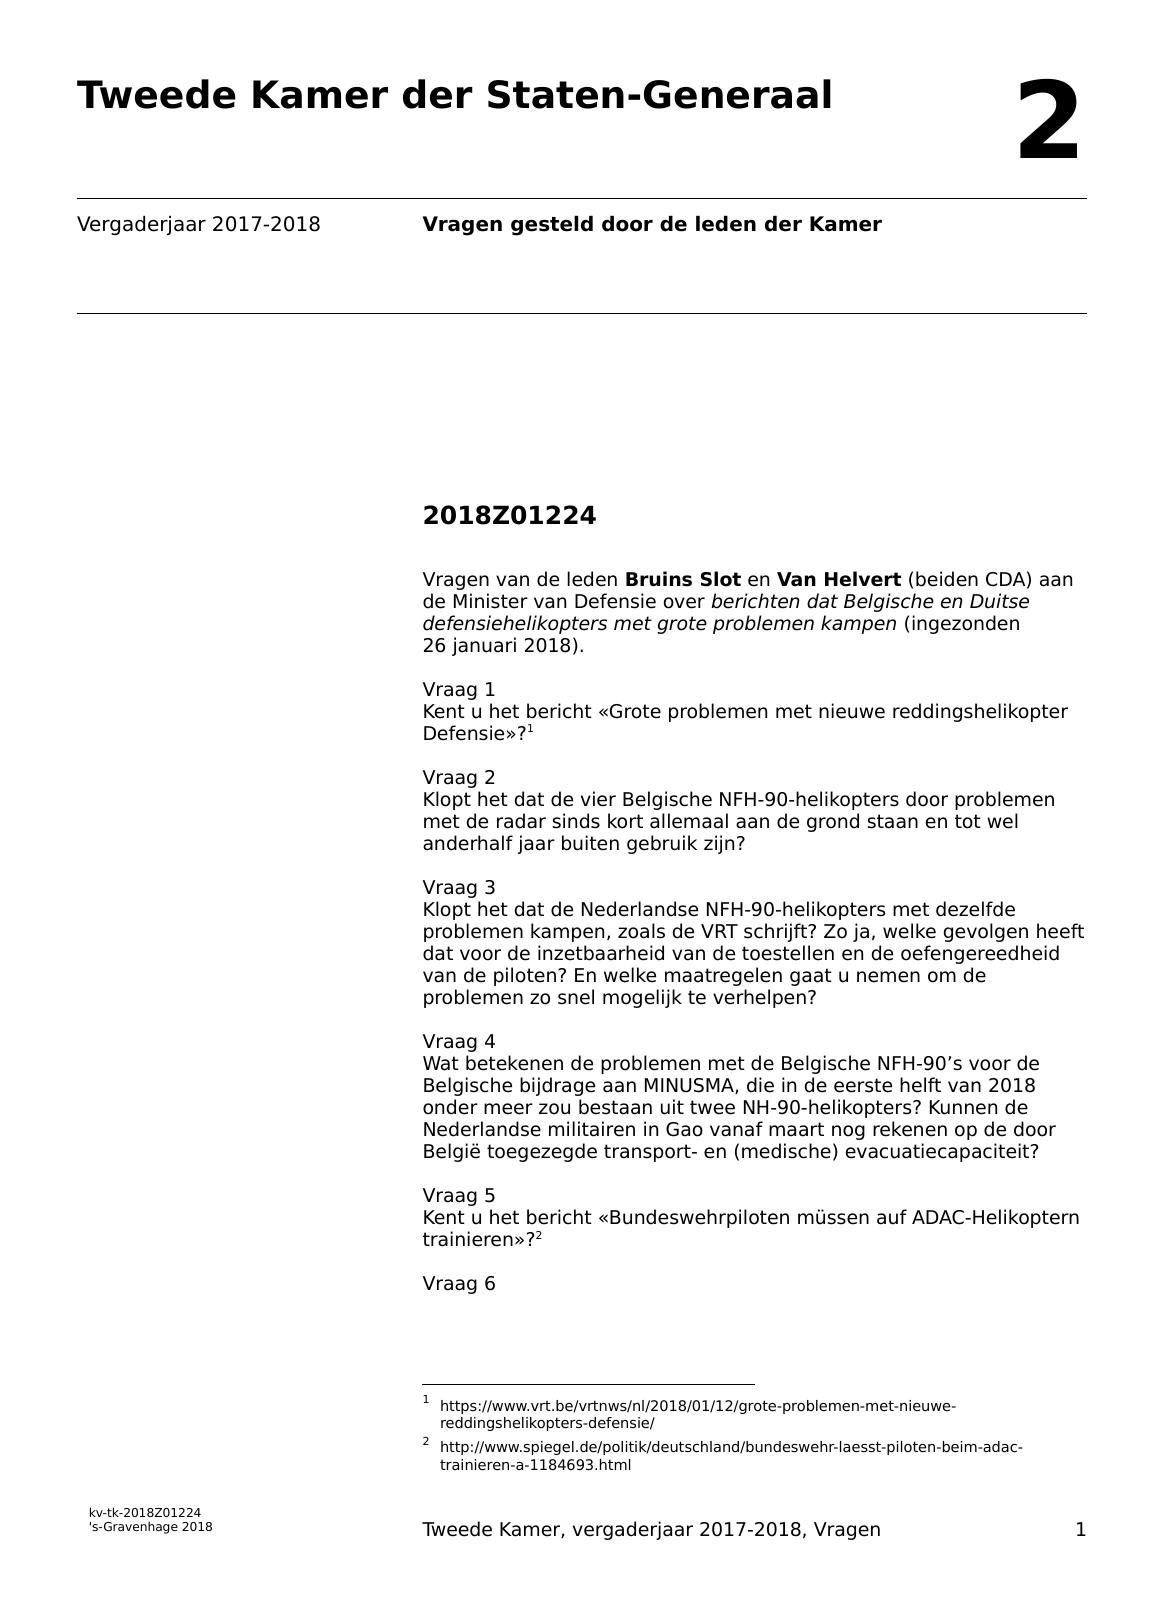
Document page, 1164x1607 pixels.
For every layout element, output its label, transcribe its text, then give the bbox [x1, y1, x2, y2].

text 2018Z01224 [422, 501, 1087, 531]
text https://www.vrt.be/vrtnws/nl/2018/01/12/grote-problemen-met-nieuwe-reddingshelikopters-defensie/ [422, 1393, 1087, 1432]
text Wat betekenen de problemen met de Belgische NFH-90’s voor de Belgische bijdrage aan MINUSMA, die in de eerste helft van 2018 onder meer zou bestaan uit twee NH-90-helikopters? Kunnen de Nederlandse militairen in Gao vanaf maart nog rekenen op de door België toegezegde transport- en (medische) evacuatiecapaciteit? [422, 1053, 1087, 1163]
text Vraag 2 [422, 767, 1087, 789]
text Vraag 1 [422, 679, 1087, 701]
text Klopt het dat de Nederlandse NFH-90-helikopters met dezelfde problemen kampen, zoals de VRT schrijft? Zo ja, welke gevolgen heeft dat voor de inzetbaarheid van de toestellen en de oefengereedheid van de piloten? En welke maatregelen gaat u nemen om de problemen zo snel mogelijk te verhelpen? [422, 899, 1087, 1009]
text Vraag 5 [422, 1185, 1087, 1207]
text Kent u het bericht «Bundeswehrpiloten müssen auf ADAC-Helikoptern trainieren»? [422, 1207, 1087, 1251]
text http://www.spiegel.de/politik/deutschland/bundeswehr-laesst-piloten-beim-adac-trainieren-a-1184693.html [422, 1435, 1087, 1474]
table_header 2 [886, 59, 1087, 198]
text Vraag 4 [422, 1031, 1087, 1053]
text Kent u het bericht «Grote problemen met nieuwe reddingshelikopter Defensie»? [422, 701, 1087, 745]
table_header Tweede Kamer der Staten-Generaal [77, 59, 886, 198]
text Klopt het dat de vier Belgische NFH-90-helikopters door problemen met de radar sinds kort allemaal aan de grond staan en tot wel anderhalf jaar buiten gebruik zijn? [422, 789, 1087, 855]
text Vraag 3 [422, 877, 1087, 899]
text 's-Gravenhage 2018 [88, 1520, 323, 1534]
text kv-tk-2018Z01224 [88, 1506, 323, 1520]
text Vraag 6 [422, 1273, 1087, 1295]
table_cell Vergaderjaar 2017-2018 [77, 199, 422, 313]
table_cell Vragen gesteld door de leden der Kamer [422, 199, 1087, 313]
text Vragen van de leden Bruins Slot en Van Helvert (beiden CDA) aan de Minister van Defensie over berichten dat Belgische en Duitse defensiehelikopters met grote problemen kampen (ingezonden 26 januari 2018). [422, 569, 1087, 657]
